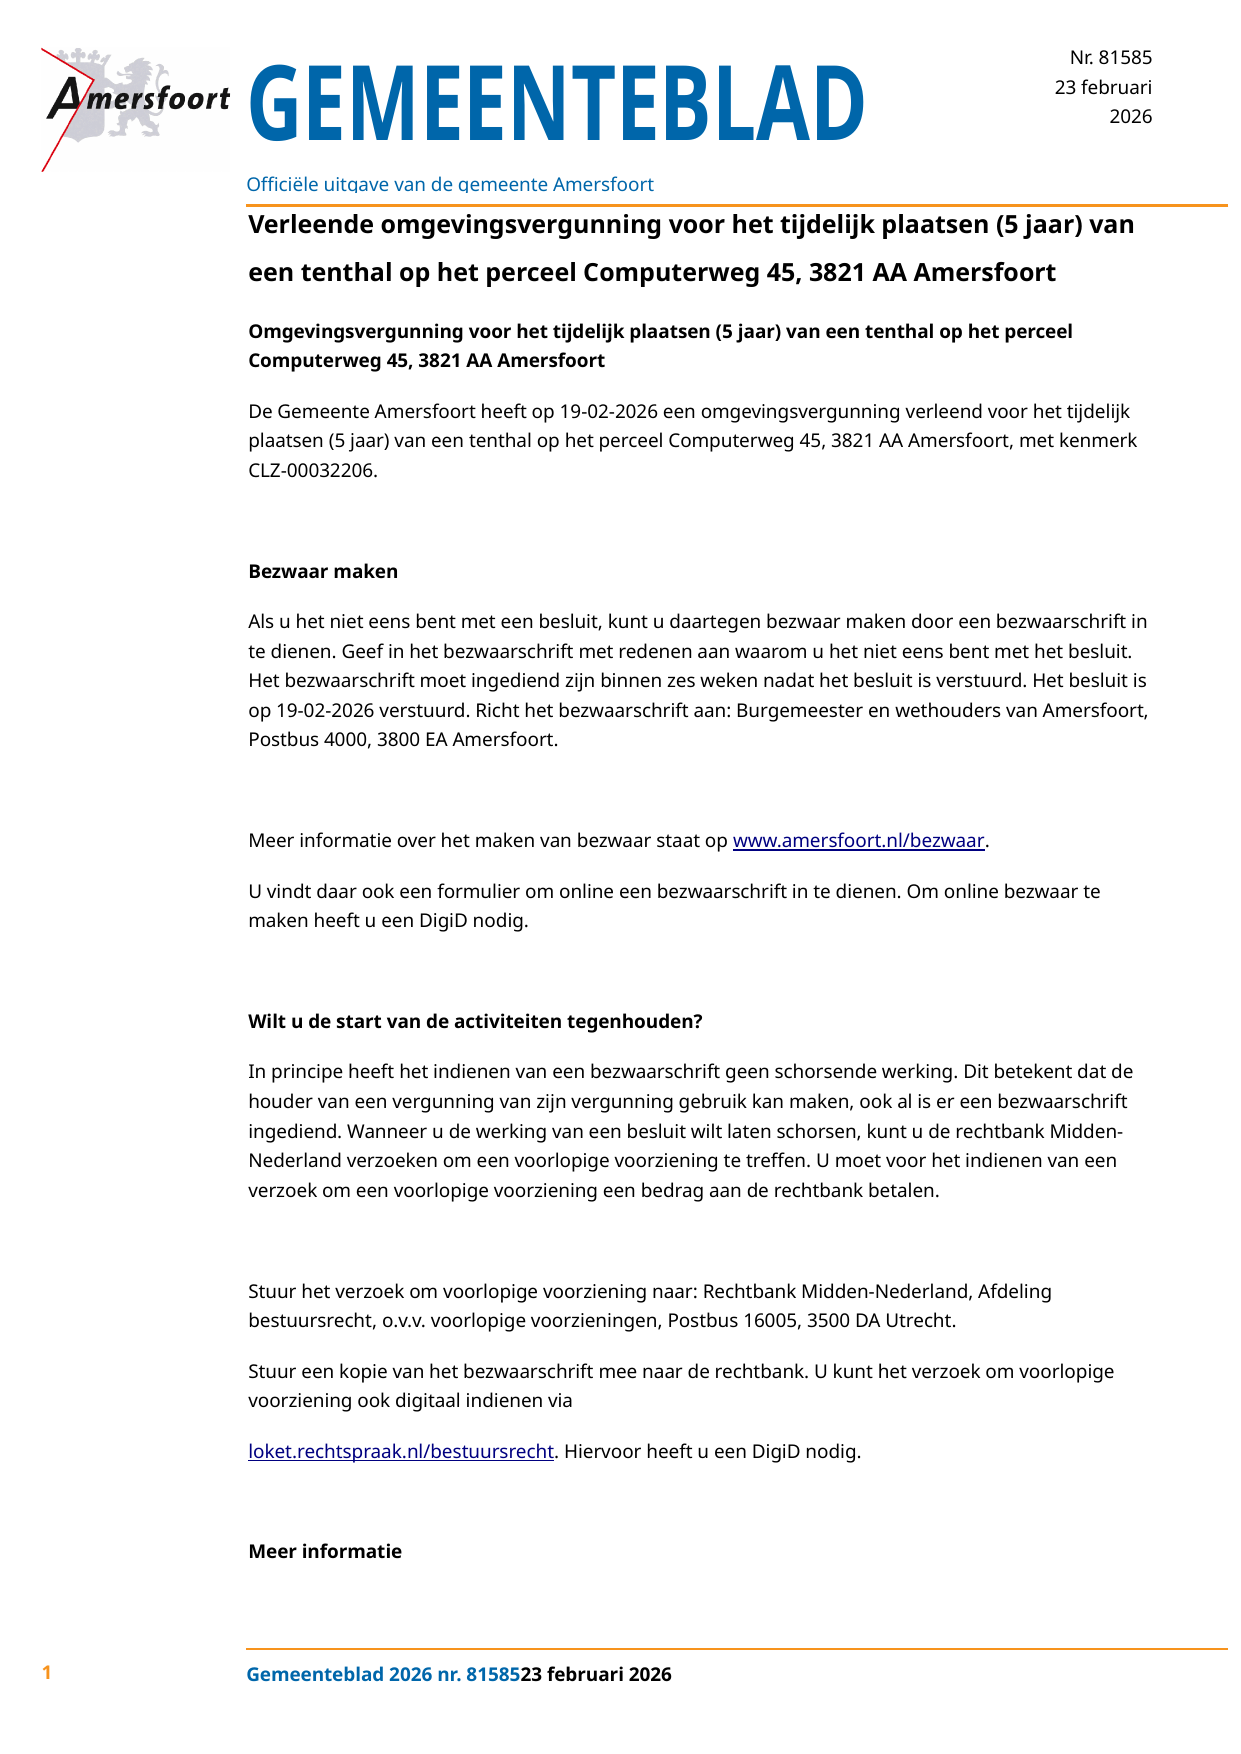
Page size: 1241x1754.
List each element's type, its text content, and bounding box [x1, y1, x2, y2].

text Omgevingsvergunning voor het tijdelijk plaatsen (5 jaar) van een tenthal op het perceel Computerweg 45, 3821 AA Amersfoort [248, 318, 1152, 373]
text De Gemeente Amersfoort heeft op 19-02-2026 een omgevingsvergunning verleend voor het tijdelijk plaatsen (5 jaar) van een tenthal op het perceel Computerweg 45, 3821 AA Amersfoort, met kenmerk CLZ-00032206. [248, 398, 1152, 483]
text loket.rechtspraak.nl/bestuursrecht. Hiervoor heeft u een DigiD nodig. [248, 1438, 1152, 1464]
picture [41, 47, 231, 172]
text Stuur het verzoek om voorlopige voorziening naar: Rechtbank Midden-Nederland, Afdeling bestuursrecht, o.v.v. voorlopige voorzieningen, Postbus 16005, 3500 DA Utrecht. [248, 1278, 1152, 1333]
text Bezwaar maken [248, 558, 1152, 584]
text Meer informatie over het maken van bezwaar staat op www.amersfoort.nl/bezwaar. [248, 827, 1152, 853]
text U vindt daar ook een formulier om online een bezwaarschrift in te dienen. Om online bezwaar te maken heeft u een DigiD nodig. [248, 878, 1152, 933]
text In principe heeft het indienen van een bezwaarschrift geen schorsende werking. Dit betekent dat de houder van een vergunning van zijn vergunning gebruik kan maken, ook al is er een bezwaarschrift ingediend. Wanneer u de werking van een besluit wilt laten schorsen, kunt u de rechtbank Midden-Nederland verzoeken om een voorlopige voorziening te treffen. U moet voor het indienen van een verzoek om een voorlopige voorziening een bedrag aan de rechtbank betalen. [248, 1059, 1152, 1203]
text Als u het niet eens bent met een besluit, kunt u daartegen bezwaar maken door een bezwaarschrift in te dienen. Geef in het bezwaarschrift met redenen aan waarom u het niet eens bent met het besluit. Het bezwaarschrift moet ingediend zijn binnen zes weken nadat het besluit is verstuurd. Het besluit is op 19-02-2026 verstuurd. Richt het bezwaarschrift aan: Burgemeester en wethouders van Amersfoort, Postbus 4000, 3800 EA Amersfoort. [248, 608, 1152, 752]
text Stuur een kopie van het bezwaarschrift mee naar de rechtbank. U kunt het verzoek om voorlopige voorziening ook digitaal indienen via [248, 1358, 1152, 1413]
text Wilt u de start van de activiteiten tegenhouden? [248, 1008, 1152, 1034]
text Meer informatie [248, 1539, 1152, 1564]
text Verleende omgevingsvergunning voor het tijdelijk plaatsen (5 jaar) van een tenthal op het perceel Computerweg 45, 3821 AA Amersfoort [248, 207, 1152, 288]
